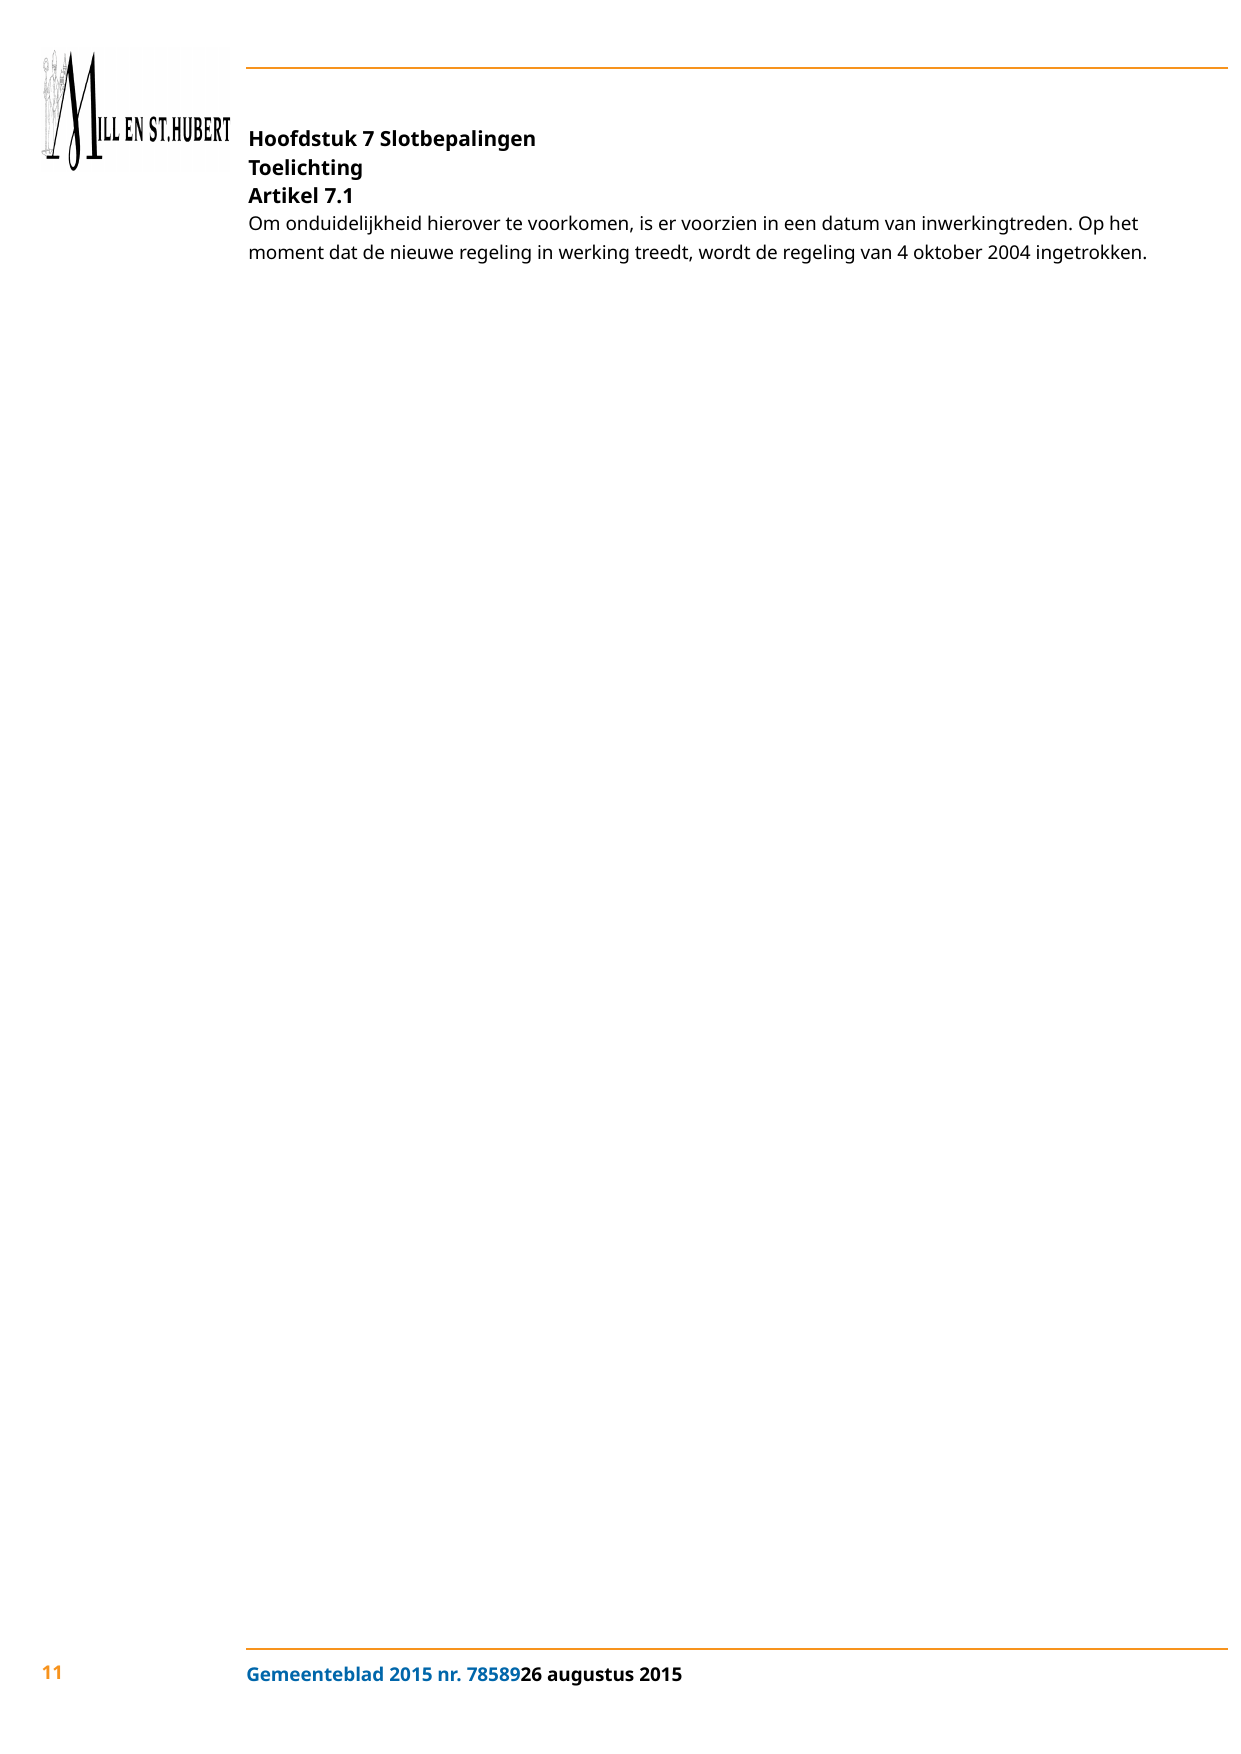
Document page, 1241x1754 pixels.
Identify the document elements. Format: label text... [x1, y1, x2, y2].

picture [41, 47, 231, 172]
text Hoofdstuk 7 Slotbepalingen [248, 124, 1152, 153]
text Artikel 7.1 [248, 181, 1152, 210]
text Toelichting [248, 153, 1152, 181]
text Om onduidelijkheid hierover te voorkomen, is er voorzien in een datum van inwerkingtreden. Op het moment dat de nieuwe regeling in werking treedt, wordt de regeling van 4 oktober 2004 ingetrokken. [248, 210, 1152, 265]
